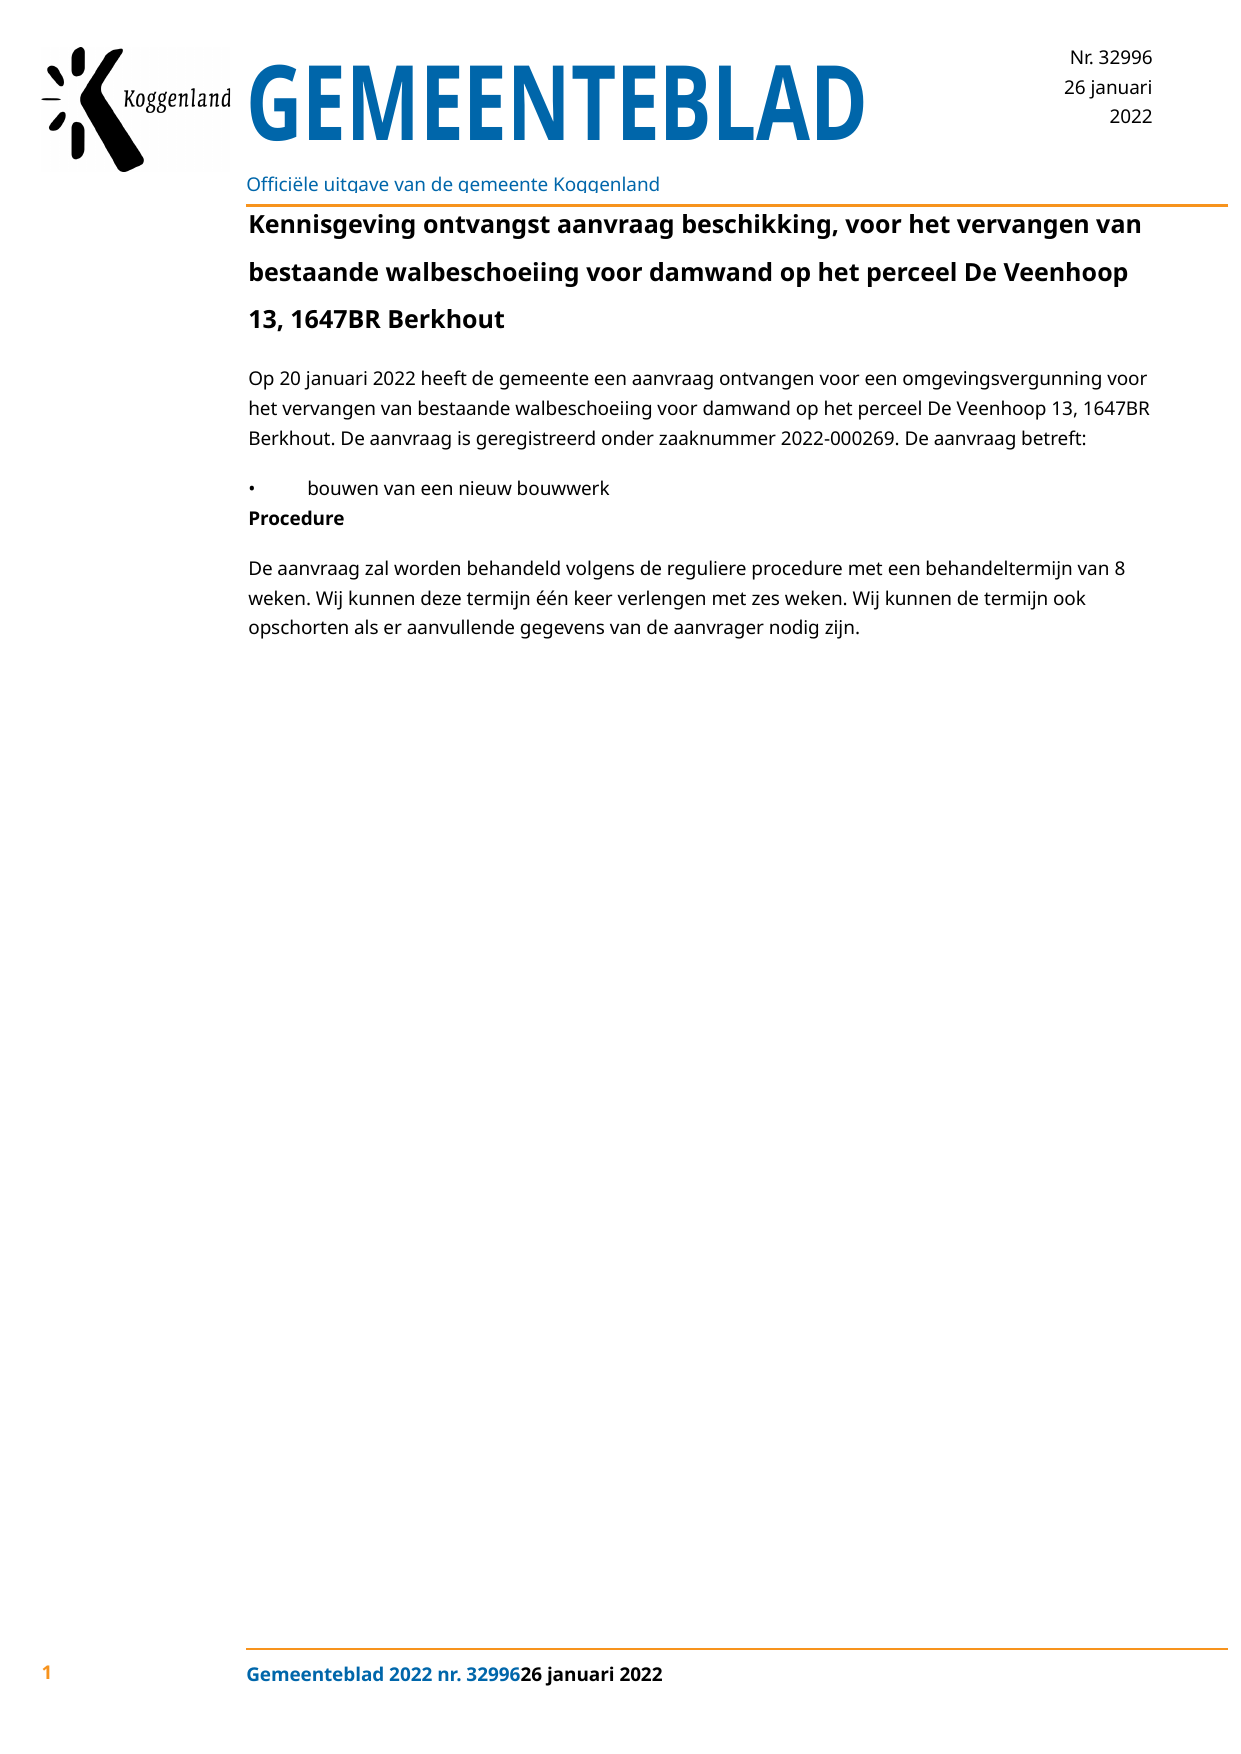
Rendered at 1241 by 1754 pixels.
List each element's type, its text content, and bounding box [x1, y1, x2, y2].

text Op 20 januari 2022 heeft de gemeente een aanvraag ontvangen voor een omgevingsvergunning voor het vervangen van bestaande walbeschoeiing voor damwand op het perceel De Veenhoop 13, 1647BR Berkhout. De aanvraag is geregistreerd onder zaaknummer 2022-000269. De aanvraag betreft: [248, 366, 1152, 450]
text De aanvraag zal worden behandeld volgens de reguliere procedure met een behandeltermijn van 8 weken. Wij kunnen deze termijn één keer verlengen met zes weken. Wij kunnen de termijn ook opschorten als er aanvullende gegevens van de aanvrager nodig zijn. [248, 555, 1152, 640]
text Kennisgeving ontvangst aanvraag beschikking, voor het vervangen van bestaande walbeschoeiing voor damwand op het perceel De Veenhoop 13, 1647BR Berkhout [248, 207, 1152, 336]
picture [41, 47, 231, 172]
list bouwen van een nieuw bouwwerk [248, 475, 1152, 501]
text Procedure [248, 505, 1152, 530]
